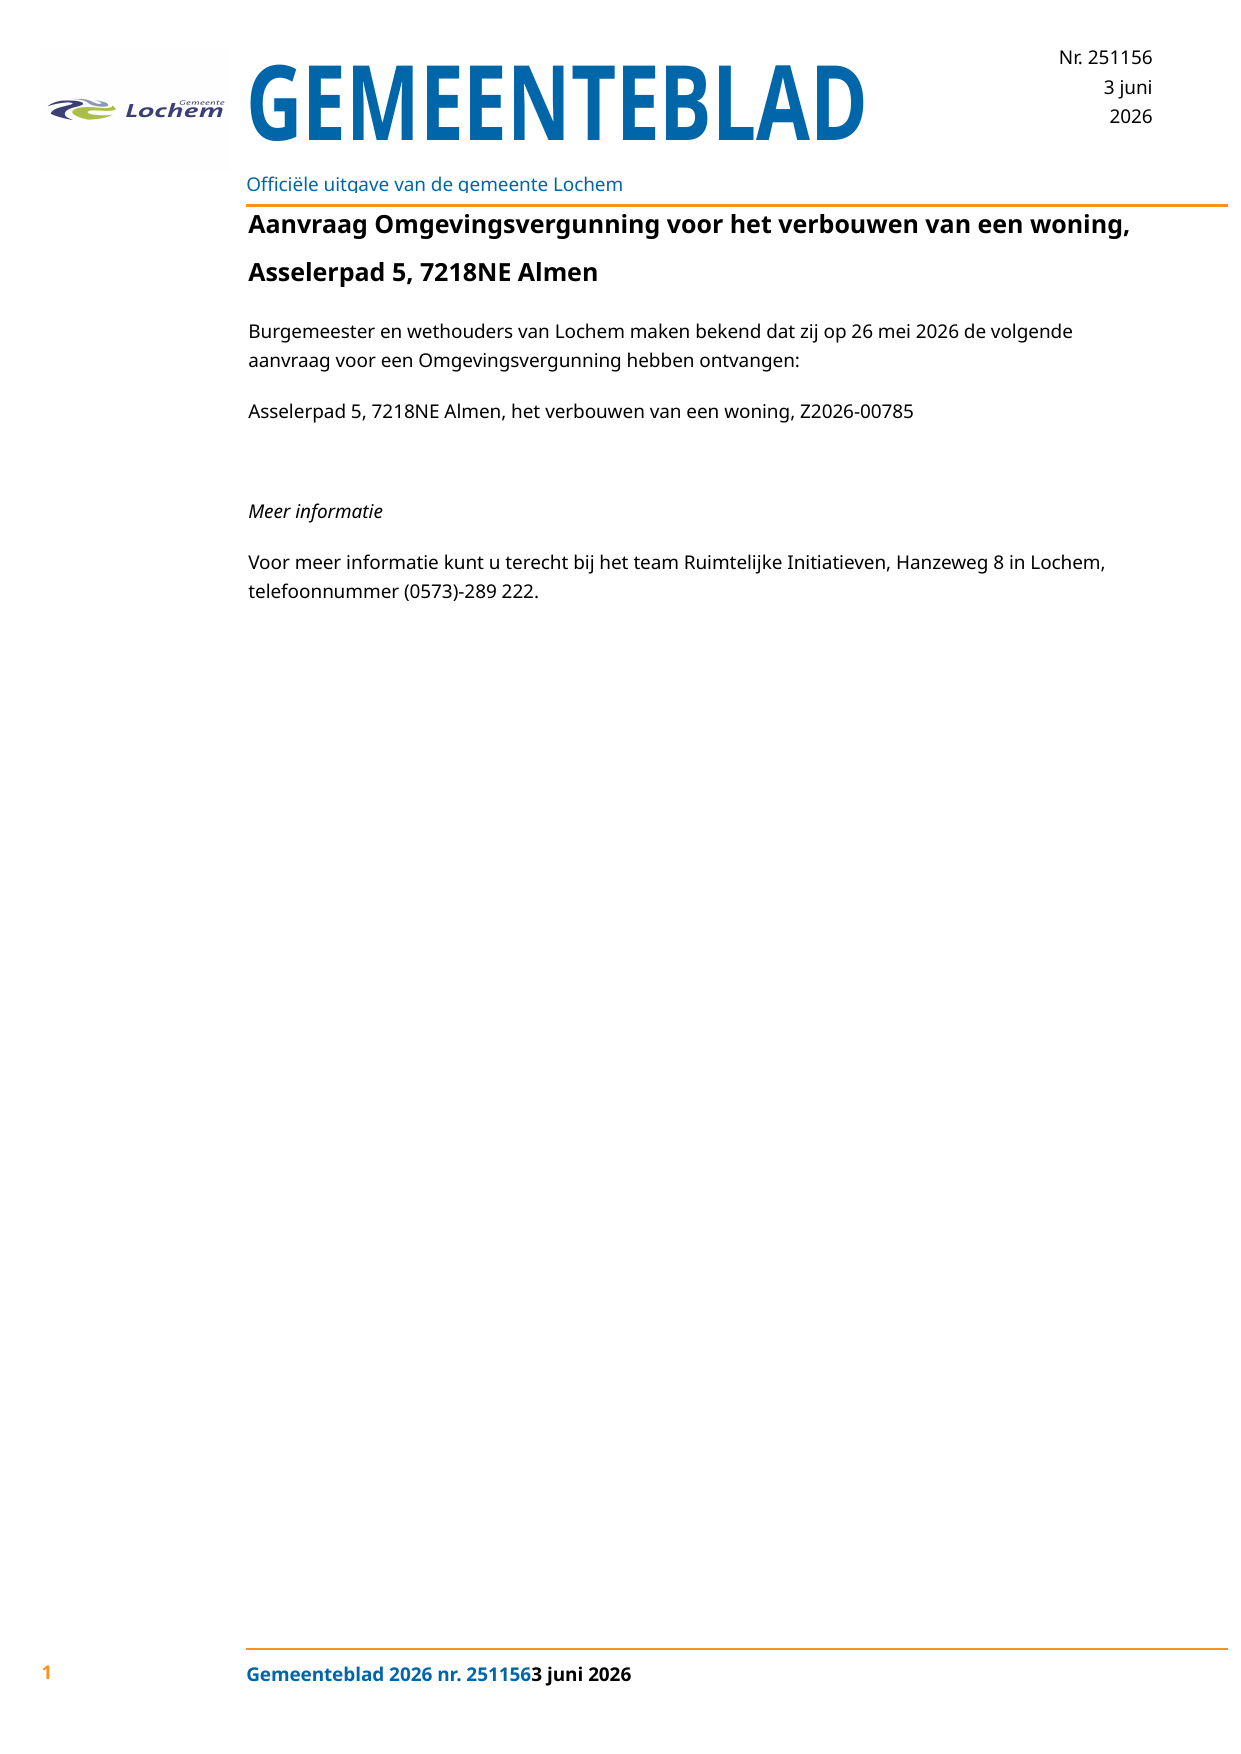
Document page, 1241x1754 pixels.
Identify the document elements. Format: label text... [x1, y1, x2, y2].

text Voor meer informatie kunt u terecht bij het team Ruimtelijke Initiatieven, Hanzeweg 8 in Lochem, telefoonnummer (0573)-289 222. [248, 549, 1152, 604]
text Burgemeester en wethouders van Lochem maken bekend dat zij op 26 mei 2026 de volgende aanvraag voor een Omgevingsvergunning hebben ontvangen: [248, 318, 1152, 373]
text Meer informatie [248, 499, 1152, 524]
picture [41, 47, 231, 172]
text Asselerpad 5, 7218NE Almen, het verbouwen van een woning, Z2026-00785 [248, 398, 1152, 424]
text Aanvraag Omgevingsvergunning voor het verbouwen van een woning, Asselerpad 5, 7218NE Almen [248, 207, 1152, 288]
